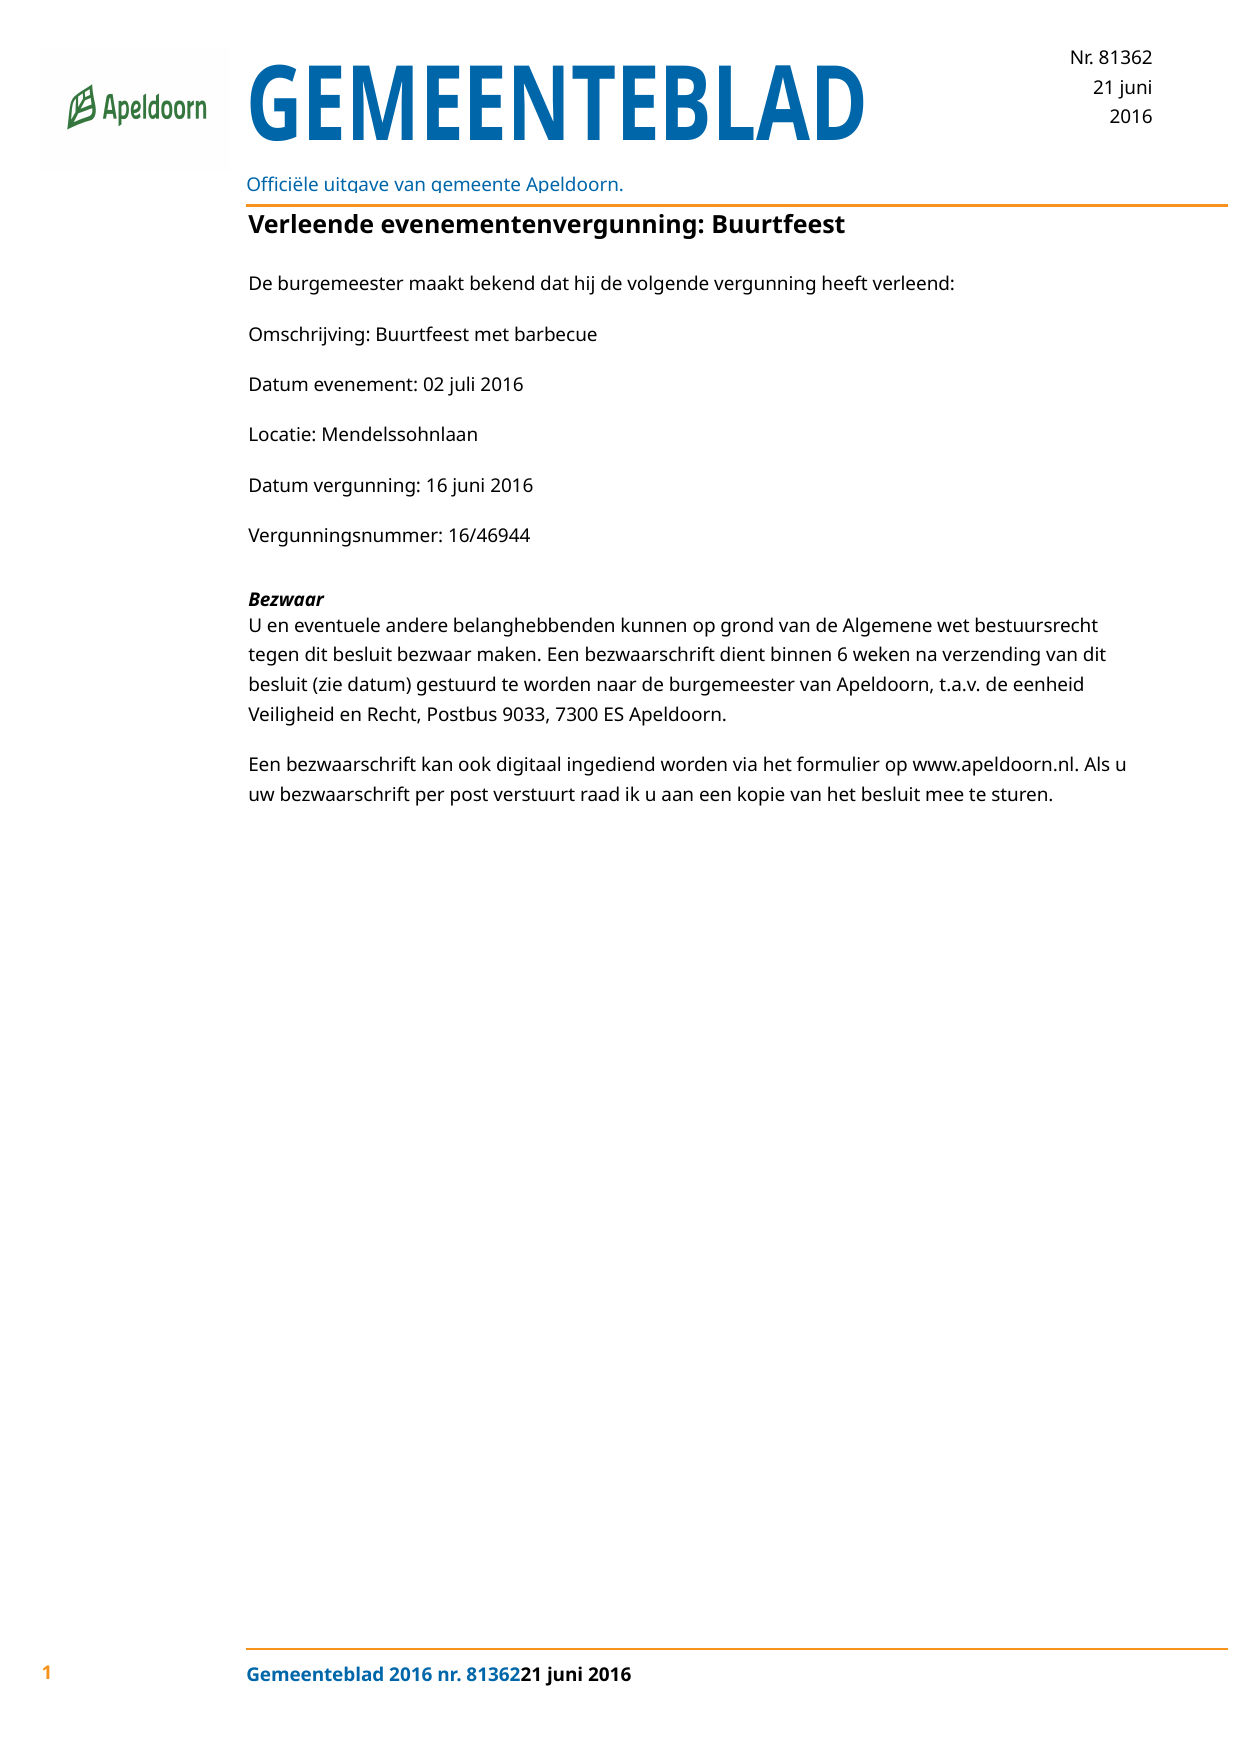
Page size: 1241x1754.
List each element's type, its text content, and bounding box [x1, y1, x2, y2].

text Vergunningsnummer: 16/46944 [248, 522, 1152, 548]
text U en eventuele andere belanghebbenden kunnen op grond van de Algemene wet bestuursrecht tegen dit besluit bezwaar maken. Een bezwaarschrift dient binnen 6 weken na verzending van dit besluit (zie datum) gestuurd te worden naar de burgemeester van Apeldoorn, t.a.v. de eenheid Veiligheid en Recht, Postbus 9033, 7300 ES Apeldoorn. [248, 612, 1152, 727]
text Bezwaar [248, 586, 1152, 612]
text Omschrijving: Buurtfeest met barbecue [248, 321, 1152, 346]
text Verleende evenementenvergunning: Buurtfeest [248, 207, 1152, 241]
text Een bezwaarschrift kan ook digitaal ingediend worden via het formulier op www.apeldoorn.nl. Als u uw bezwaarschrift per post verstuurt raad ik u aan een kopie van het besluit mee te sturen. [248, 751, 1152, 807]
text Datum evenement: 02 juli 2016 [248, 371, 1152, 397]
text Locatie: Mendelssohnlaan [248, 422, 1152, 447]
picture [41, 47, 231, 172]
text Datum vergunning: 16 juni 2016 [248, 472, 1152, 498]
text De burgemeester maakt bekend dat hij de volgende vergunning heeft verleend: [248, 270, 1152, 296]
